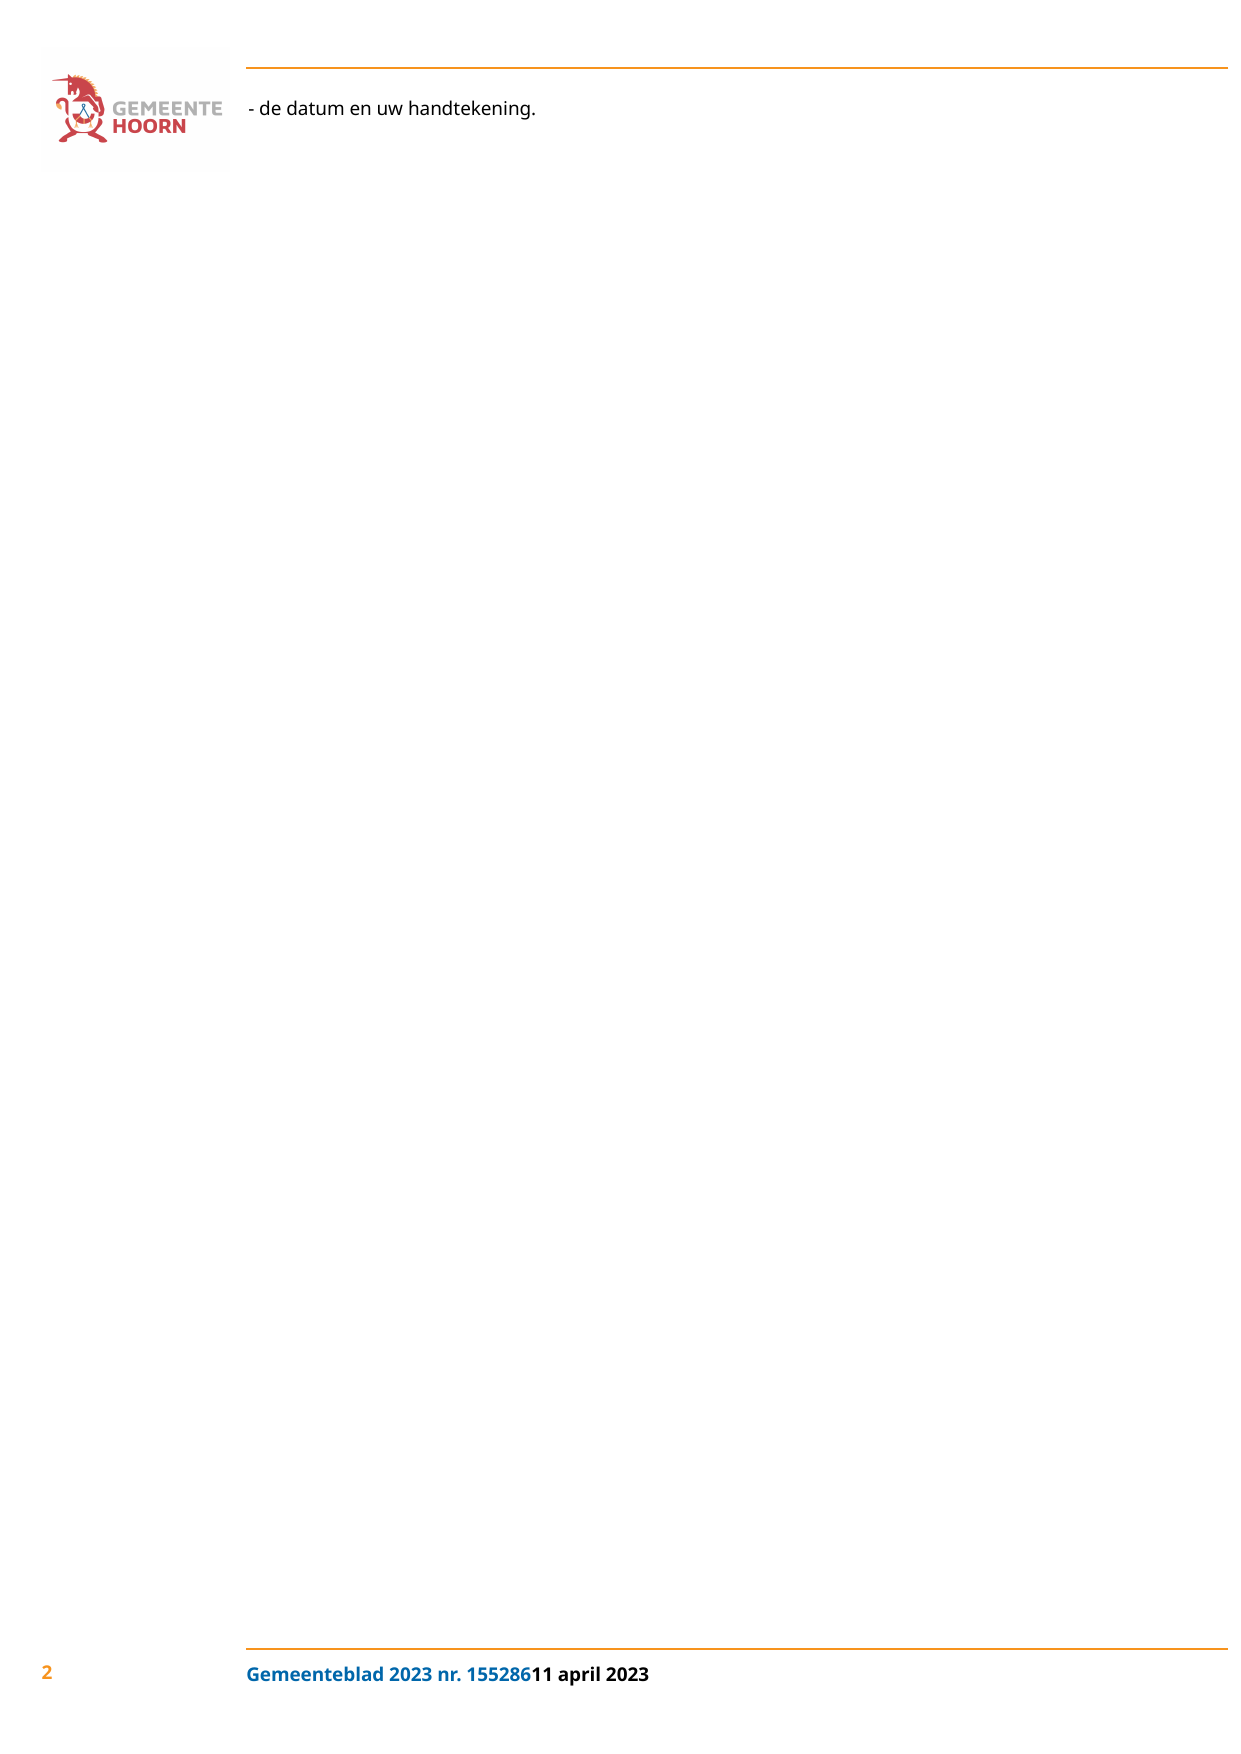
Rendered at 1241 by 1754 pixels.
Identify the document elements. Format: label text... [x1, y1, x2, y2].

picture [41, 47, 231, 172]
text - de datum en uw handtekening. [248, 95, 1152, 121]
